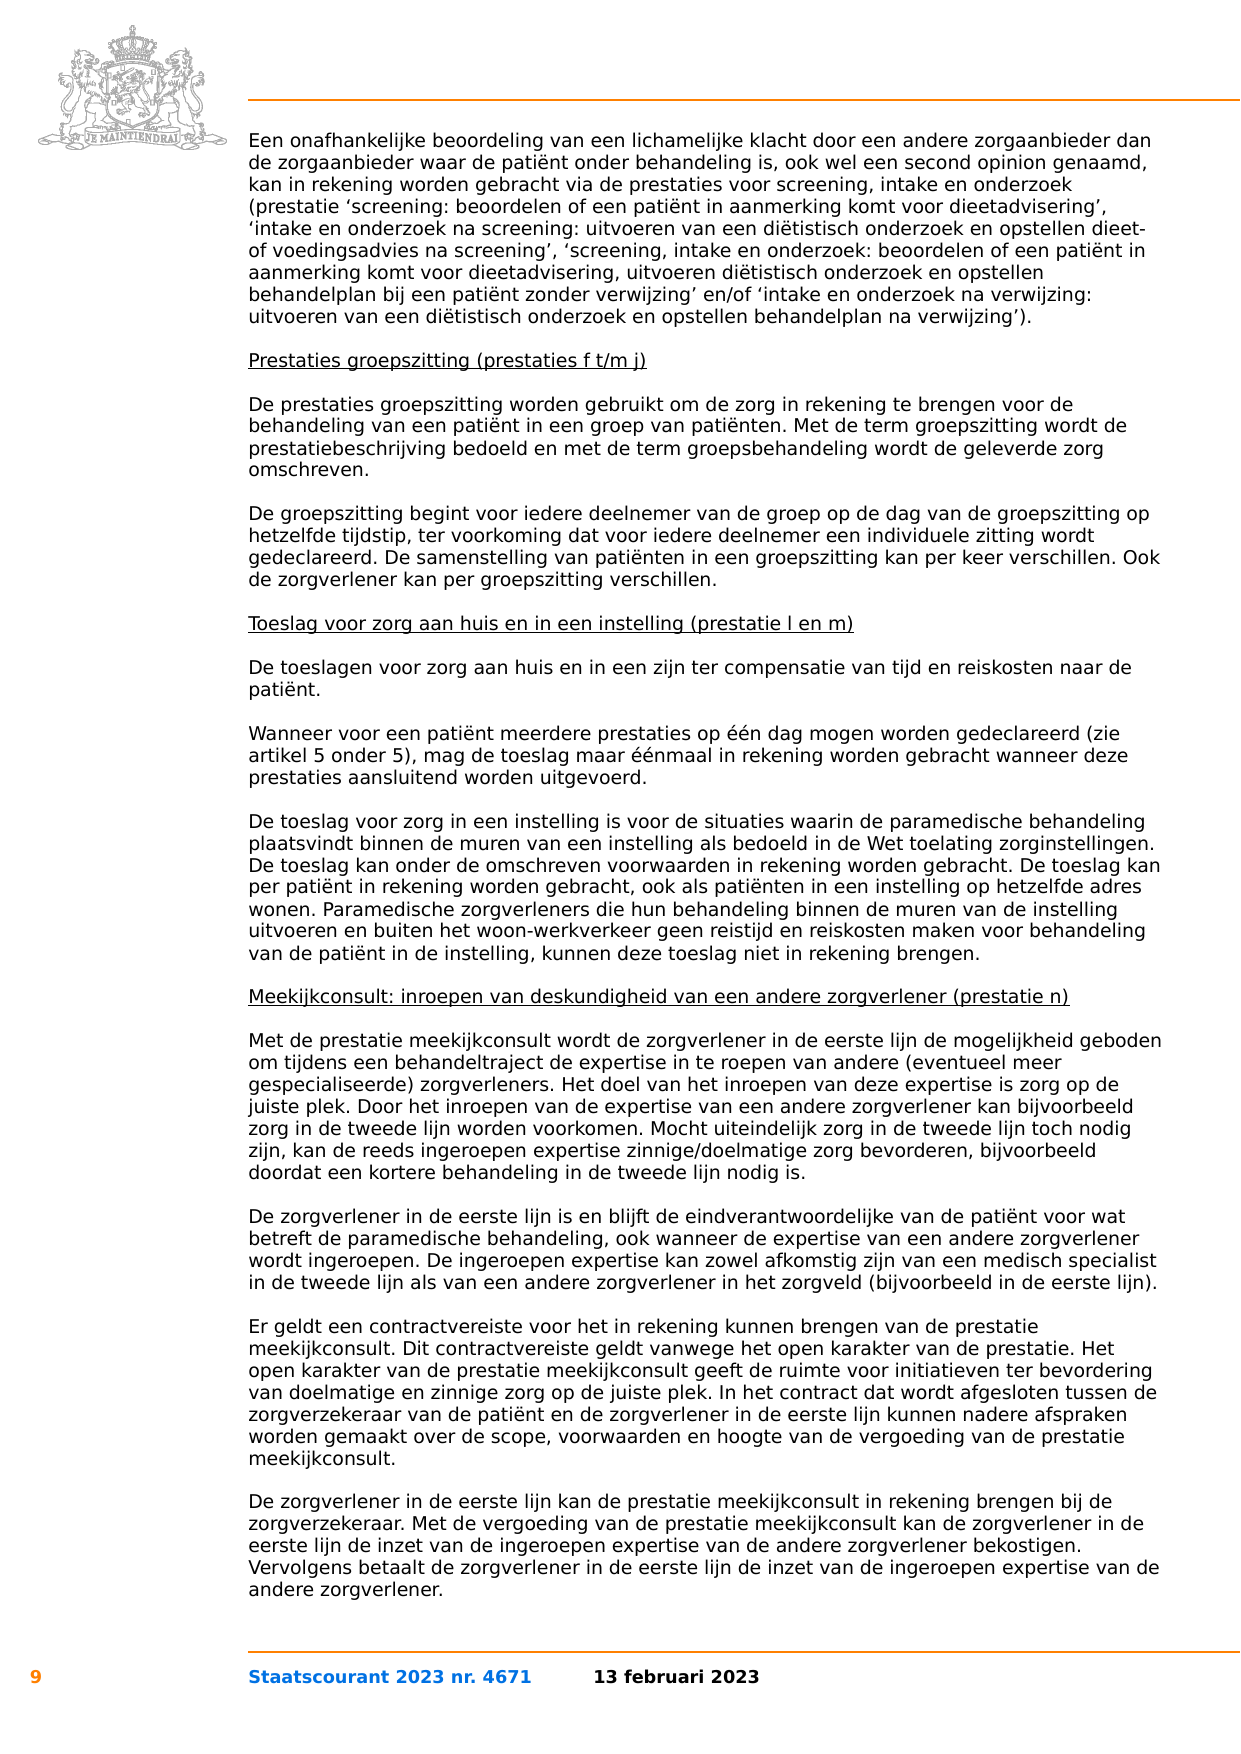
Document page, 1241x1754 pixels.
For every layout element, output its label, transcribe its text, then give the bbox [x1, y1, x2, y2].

text De toeslag voor zorg in een instelling is voor de situaties waarin de paramedische behandeling plaatsvindt binnen de muren van een instelling als bedoeld in de Wet toelating zorginstellingen. De toeslag kan onder de omschreven voorwaarden in rekening worden gebracht. De toeslag kan per patiënt in rekening worden gebracht, ook als patiënten in een instelling op hetzelfde adres wonen. Paramedische zorgverleners die hun behandeling binnen de muren van de instelling uitvoeren en buiten het woon-werkverkeer geen reistijd en reiskosten maken voor behandeling van de patiënt in de instelling, kunnen deze toeslag niet in rekening brengen. [248, 811, 1163, 964]
subtitle Meekijkconsult: inroepen van deskundigheid van een andere zorgverlener (prestatie n) [248, 986, 1163, 1008]
text De zorgverlener in de eerste lijn is en blijft de eindverantwoordelijke van de patiënt voor wat betreft de paramedische behandeling, ook wanneer de expertise van een andere zorgverlener wordt ingeroepen. De ingeroepen expertise kan zowel afkomstig zijn van een medisch specialist in de tweede lijn als van een andere zorgverlener in het zorgveld (bijvoorbeeld in de eerste lijn). [248, 1206, 1163, 1294]
text Met de prestatie meekijkconsult wordt de zorgverlener in de eerste lijn de mogelijkheid geboden om tijdens een behandeltraject de expertise in te roepen van andere (eventueel meer gespecialiseerde) zorgverleners. Het doel van het inroepen van deze expertise is zorg op de juiste plek. Door het inroepen van de expertise van een andere zorgverlener kan bijvoorbeeld zorg in de tweede lijn worden voorkomen. Mocht uiteindelijk zorg in de tweede lijn toch nodig zijn, kan de reeds ingeroepen expertise zinnige/doelmatige zorg bevorderen, bijvoorbeeld doordat een kortere behandeling in de tweede lijn nodig is. [248, 1030, 1163, 1184]
picture [38, 25, 227, 150]
text Er geldt een contractvereiste voor het in rekening kunnen brengen van de prestatie meekijkconsult. Dit contractvereiste geldt vanwege het open karakter van de prestatie. Het open karakter van de prestatie meekijkconsult geeft de ruimte voor initiatieven ter bevordering van doelmatige en zinnige zorg op de juiste plek. In het contract dat wordt afgesloten tussen de zorgverzekeraar van de patiënt en de zorgverlener in de eerste lijn kunnen nadere afspraken worden gemaakt over de scope, voorwaarden en hoogte van de vergoeding van de prestatie meekijkconsult. [248, 1316, 1163, 1469]
text De prestaties groepszitting worden gebruikt om de zorg in rekening te brengen voor de behandeling van een patiënt in een groep van patiënten. Met de term groepszitting wordt de prestatiebeschrijving bedoeld en met de term groepsbehandeling wordt de geleverde zorg omschreven. [248, 393, 1163, 481]
subtitle Toeslag voor zorg aan huis en in een instelling (prestatie l en m) [248, 613, 1163, 635]
text De toeslagen voor zorg aan huis en in een zijn ter compensatie van tijd en reiskosten naar de patiënt. [248, 657, 1163, 701]
text Een onafhankelijke beoordeling van een lichamelijke klacht door een andere zorgaanbieder dan de zorgaanbieder waar de patiënt onder behandeling is, ook wel een second opinion genaamd, kan in rekening worden gebracht via de prestaties voor screening, intake en onderzoek (prestatie ‘screening: beoordelen of een patiënt in aanmerking komt voor dieetadvisering’, ‘intake en onderzoek na screening: uitvoeren van een diëtistisch onderzoek en opstellen dieet- of voedingsadvies na screening’, ‘screening, intake en onderzoek: beoordelen of een patiënt in aanmerking komt voor dieetadvisering, uitvoeren diëtistisch onderzoek en opstellen behandelplan bij een patiënt zonder verwijzing’ en/of ‘intake en onderzoek na verwijzing: uitvoeren van een diëtistisch onderzoek en opstellen behandelplan na verwijzing’). [248, 130, 1163, 328]
subtitle Prestaties groepszitting (prestaties f t/m j) [248, 349, 1163, 372]
text De zorgverlener in de eerste lijn kan de prestatie meekijkconsult in rekening brengen bij de zorgverzekeraar. Met de vergoeding van de prestatie meekijkconsult kan de zorgverlener in de eerste lijn de inzet van de ingeroepen expertise van de andere zorgverlener bekostigen. Vervolgens betaalt de zorgverlener in de eerste lijn de inzet van de ingeroepen expertise van de andere zorgverlener. [248, 1491, 1163, 1601]
text De groepszitting begint voor iedere deelnemer van de groep op de dag van de groepszitting op hetzelfde tijdstip, ter voorkoming dat voor iedere deelnemer een individuele zitting wordt gedeclareerd. De samenstelling van patiënten in een groepszitting kan per keer verschillen. Ook de zorgverlener kan per groepszitting verschillen. [248, 503, 1163, 591]
text Wanneer voor een patiënt meerdere prestaties op één dag mogen worden gedeclareerd (zie artikel 5 onder 5), mag de toeslag maar éénmaal in rekening worden gebracht wanneer deze prestaties aansluitend worden uitgevoerd. [248, 723, 1163, 789]
